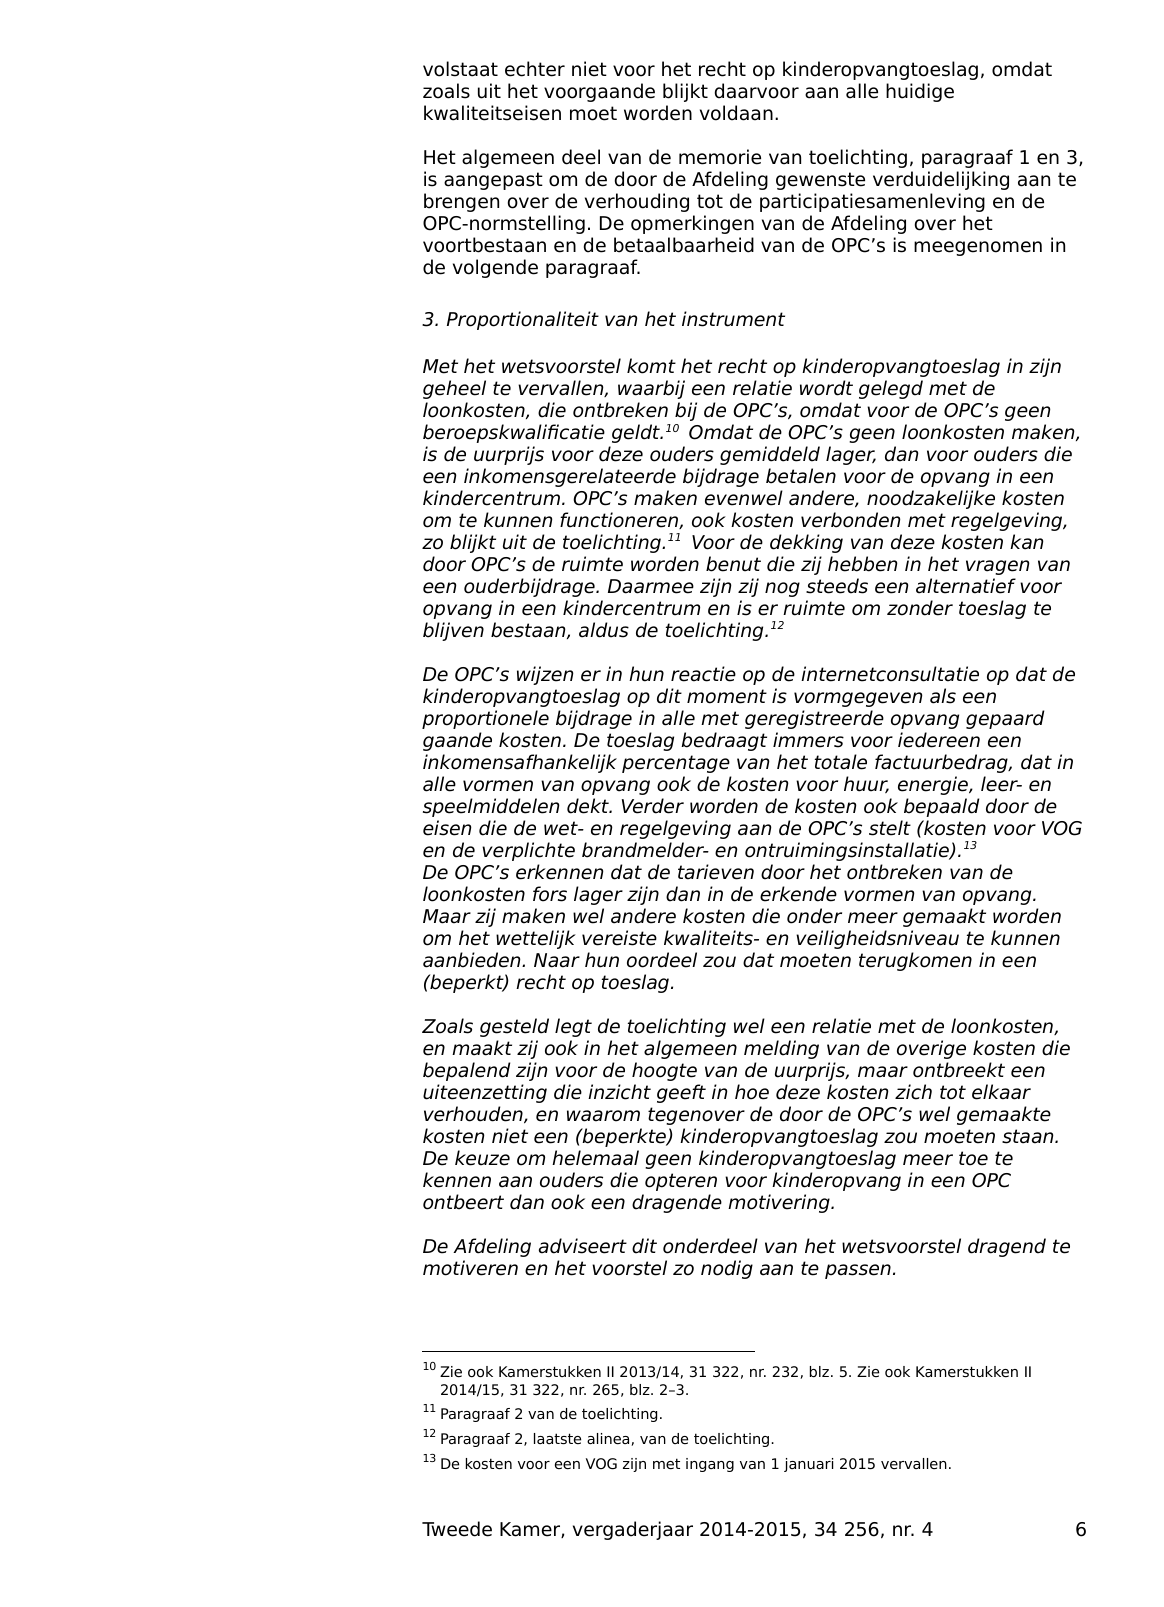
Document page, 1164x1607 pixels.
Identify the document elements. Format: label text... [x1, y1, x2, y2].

text Met het wetsvoorstel komt het recht op kinderopvangtoeslag in zijn geheel te vervallen, waarbij een relatie wordt gelegd met de loonkosten, die ontbreken bij de OPC’s, omdat voor de OPC’s geen beroepskwalificatie geldt. Omdat de OPC’s geen loonkosten maken, is de uurprijs voor deze ouders gemiddeld lager, dan voor ouders die een inkomensgerelateerde bijdrage betalen voor de opvang in een kindercentrum. OPC’s maken evenwel andere, noodzakelijke kosten om te kunnen functioneren, ook kosten verbonden met regelgeving, zo blijkt uit de toelichting. Voor de dekking van deze kosten kan door OPC’s de ruimte worden benut die zij hebben in het vragen van een ouderbijdrage. Daarmee zijn zij nog steeds een alternatief voor opvang in een kindercentrum en is er ruimte om zonder toeslag te blijven bestaan, aldus de toelichting. [422, 356, 1087, 642]
text De kosten voor een VOG zijn met ingang van 1 januari 2015 vervallen. [422, 1452, 1087, 1474]
text Het algemeen deel van de memorie van toelichting, paragraaf 1 en 3, is aangepast om de door de Afdeling gewenste verduidelijking aan te brengen over de verhouding tot de participatiesamenleving en de OPC-normstelling. De opmerkingen van de Afdeling over het voortbestaan en de betaalbaarheid van de OPC’s is meegenomen in de volgende paragraaf. [422, 147, 1087, 279]
text De OPC’s wijzen er in hun reactie op de internetconsultatie op dat de kinderopvangtoeslag op dit moment is vormgegeven als een proportionele bijdrage in alle met geregistreerde opvang gepaard gaande kosten. De toeslag bedraagt immers voor iedereen een inkomensafhankelijk percentage van het totale factuurbedrag, dat in alle vormen van opvang ook de kosten voor huur, energie, leer- en speelmiddelen dekt. Verder worden de kosten ook bepaald door de eisen die de wet- en regelgeving aan de OPC’s stelt (kosten voor VOG en de verplichte brandmelder- en ontruimingsinstallatie). [422, 664, 1087, 862]
text De Afdeling adviseert dit onderdeel van het wetsvoorstel dragend te motiveren en het voorstel zo nodig aan te passen. [422, 1236, 1087, 1280]
text Paragraaf 2, laatste alinea, van de toelichting. [422, 1427, 1087, 1449]
text Zoals gesteld legt de toelichting wel een relatie met de loonkosten, en maakt zij ook in het algemeen melding van de overige kosten die bepalend zijn voor de hoogte van de uurprijs, maar ontbreekt een uiteenzetting die inzicht geeft in hoe deze kosten zich tot elkaar verhouden, en waarom tegenover de door de OPC’s wel gemaakte kosten niet een (beperkte) kinderopvangtoeslag zou moeten staan. [422, 1016, 1087, 1148]
text De keuze om helemaal geen kinderopvangtoeslag meer toe te kennen aan ouders die opteren voor kinderopvang in een OPC ontbeert dan ook een dragende motivering. [422, 1148, 1087, 1214]
text De OPC’s erkennen dat de tarieven door het ontbreken van de loonkosten fors lager zijn dan in de erkende vormen van opvang. Maar zij maken wel andere kosten die onder meer gemaakt worden om het wettelijk vereiste kwaliteits- en veiligheidsniveau te kunnen aanbieden. Naar hun oordeel zou dat moeten terugkomen in een (beperkt) recht op toeslag. [422, 862, 1087, 994]
text volstaat echter niet voor het recht op kinderopvangtoeslag, omdat zoals uit het voorgaande blijkt daarvoor aan alle huidige kwaliteitseisen moet worden voldaan. [422, 59, 1087, 125]
text Paragraaf 2 van de toelichting. [422, 1402, 1087, 1424]
subtitle 3. Proportionaliteit van het instrument [422, 309, 1087, 331]
text Zie ook Kamerstukken II 2013/14, 31 322, nr. 232, blz. 5. Zie ook Kamerstukken II 2014/15, 31 322, nr. 265, blz. 2–3. [422, 1360, 1087, 1399]
